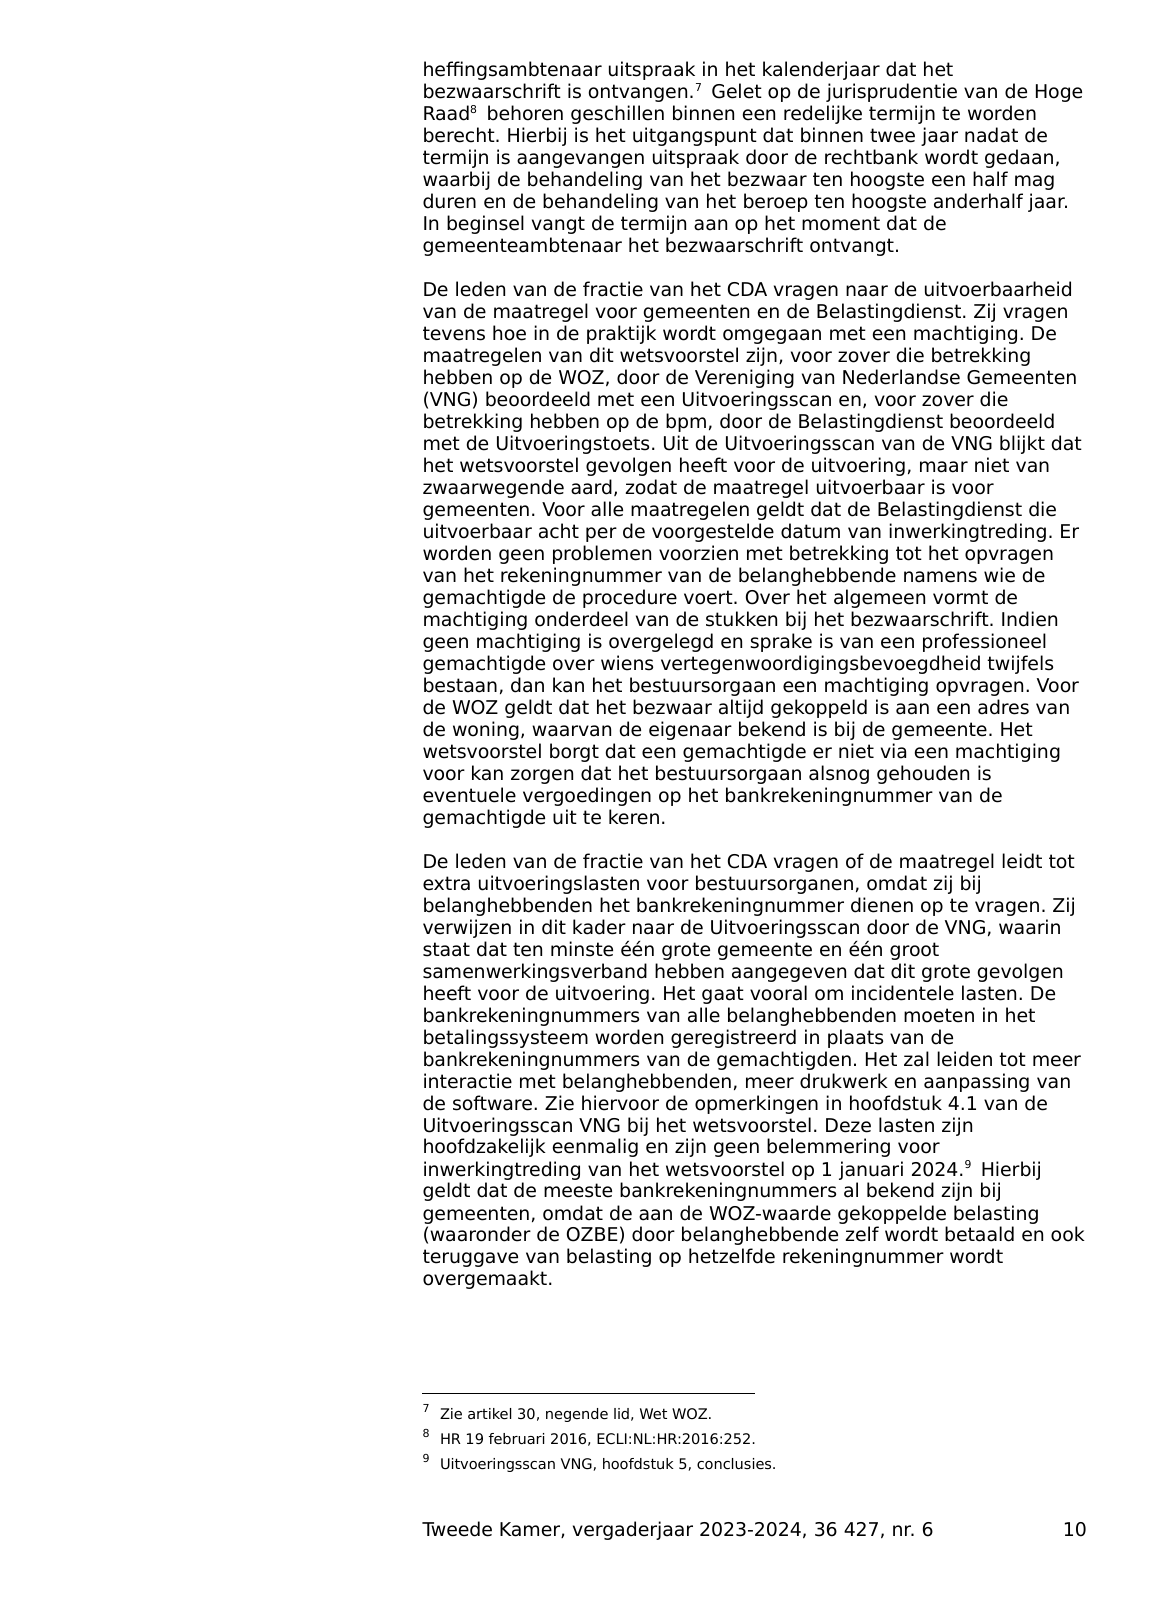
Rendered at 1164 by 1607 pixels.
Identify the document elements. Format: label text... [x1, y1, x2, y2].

text heffingsambtenaar uitspraak in het kalenderjaar dat het bezwaarschrift is ontvangen. Gelet op de jurisprudentie van de Hoge Raad behoren geschillen binnen een redelijke termijn te worden berecht. Hierbij is het uitgangspunt dat binnen twee jaar nadat de termijn is aangevangen uitspraak door de rechtbank wordt gedaan, waarbij de behandeling van het bezwaar ten hoogste een half mag duren en de behandeling van het beroep ten hoogste anderhalf jaar. In beginsel vangt de termijn aan op het moment dat de gemeenteambtenaar het bezwaarschrift ontvangt. [422, 59, 1087, 257]
text Uitvoeringsscan VNG, hoofdstuk 5, conclusies. [422, 1452, 1087, 1474]
text De leden van de fractie van het CDA vragen naar de uitvoerbaarheid van de maatregel voor gemeenten en de Belastingdienst. Zij vragen tevens hoe in de praktijk wordt omgegaan met een machtiging. De maatregelen van dit wetsvoorstel zijn, voor zover die betrekking hebben op de WOZ, door de Vereniging van Nederlandse Gemeenten (VNG) beoordeeld met een Uitvoeringsscan en, voor zover die betrekking hebben op de bpm, door de Belastingdienst beoordeeld met de Uitvoeringstoets. Uit de Uitvoeringsscan van de VNG blijkt dat het wetsvoorstel gevolgen heeft voor de uitvoering, maar niet van zwaarwegende aard, zodat de maatregel uitvoerbaar is voor gemeenten. Voor alle maatregelen geldt dat de Belastingdienst die uitvoerbaar acht per de voorgestelde datum van inwerkingtreding. Er worden geen problemen voorzien met betrekking tot het opvragen van het rekeningnummer van de belanghebbende namens wie de gemachtigde de procedure voert. Over het algemeen vormt de machtiging onderdeel van de stukken bij het bezwaarschrift. Indien geen machtiging is overgelegd en sprake is van een professioneel gemachtigde over wiens vertegenwoordigingsbevoegdheid twijfels bestaan, dan kan het bestuursorgaan een machtiging opvragen. Voor de WOZ geldt dat het bezwaar altijd gekoppeld is aan een adres van de woning, waarvan de eigenaar bekend is bij de gemeente. Het wetsvoorstel borgt dat een gemachtigde er niet via een machtiging voor kan zorgen dat het bestuursorgaan alsnog gehouden is eventuele vergoedingen op het bankrekeningnummer van de gemachtigde uit te keren. [422, 279, 1087, 828]
text De leden van de fractie van het CDA vragen of de maatregel leidt tot extra uitvoeringslasten voor bestuursorganen, omdat zij bij belanghebbenden het bankrekeningnummer dienen op te vragen. Zij verwijzen in dit kader naar de Uitvoeringsscan door de VNG, waarin staat dat ten minste één grote gemeente en één groot samenwerkingsverband hebben aangegeven dat dit grote gevolgen heeft voor de uitvoering. Het gaat vooral om incidentele lasten. De bankrekeningnummers van alle belanghebbenden moeten in het betalingssysteem worden geregistreerd in plaats van de bankrekeningnummers van de gemachtigden. Het zal leiden tot meer interactie met belanghebbenden, meer drukwerk en aanpassing van de software. Zie hiervoor de opmerkingen in hoofdstuk 4.1 van de Uitvoeringsscan VNG bij het wetsvoorstel. Deze lasten zijn hoofdzakelijk eenmalig en zijn geen belemmering voor inwerkingtreding van het wetsvoorstel op 1 januari 2024. Hierbij geldt dat de meeste bankrekeningnummers al bekend zijn bij gemeenten, omdat de aan de WOZ-waarde gekoppelde belasting (waaronder de OZBE) door belanghebbende zelf wordt betaald en ook teruggave van belasting op hetzelfde rekeningnummer wordt overgemaakt. [422, 851, 1087, 1290]
text Zie artikel 30, negende lid, Wet WOZ. [422, 1402, 1087, 1424]
text HR 19 februari 2016, ECLI:NL:HR:2016:252. [422, 1427, 1087, 1449]
